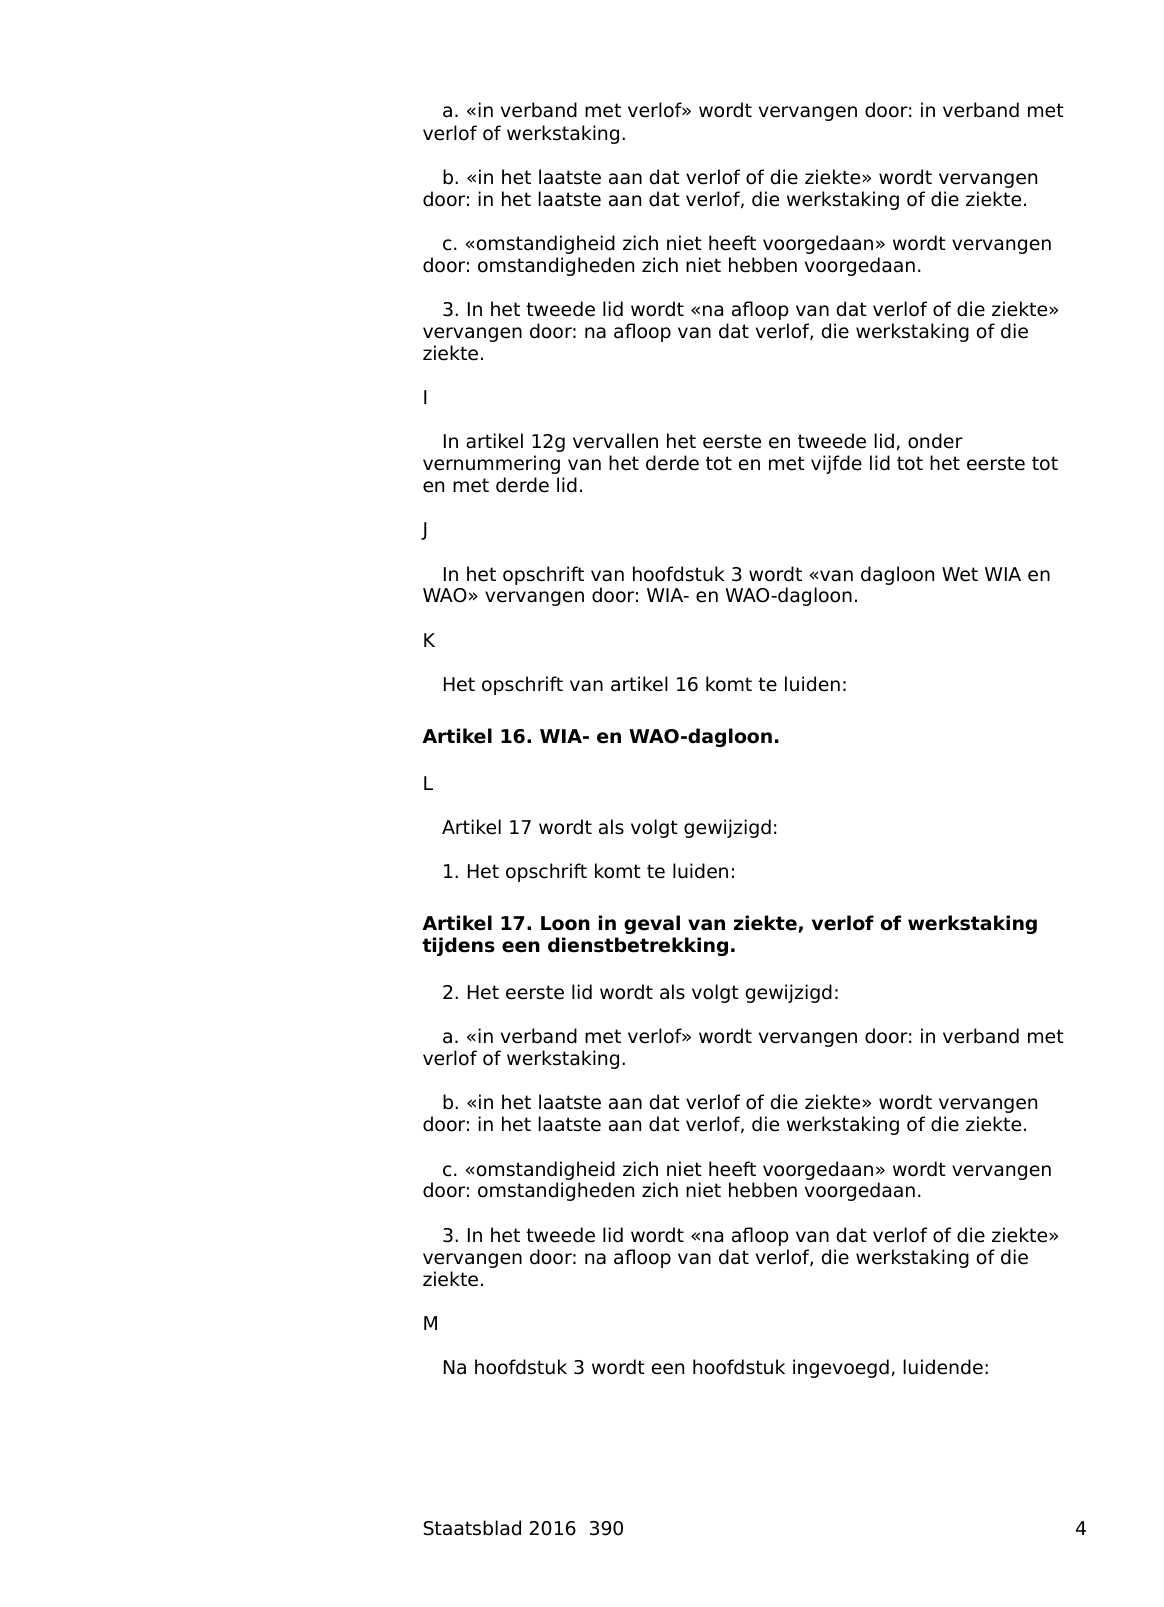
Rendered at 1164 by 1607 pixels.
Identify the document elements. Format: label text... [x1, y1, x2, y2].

text 2. Het eerste lid wordt als volgt gewijzigd: [422, 982, 1087, 1004]
text Artikel 17 wordt als volgt gewijzigd: [422, 817, 1087, 839]
text b. «in het laatste aan dat verlof of die ziekte» wordt vervangen door: in het laatste aan dat verlof, die werkstaking of die ziekte. [422, 167, 1087, 211]
text I [422, 387, 1087, 409]
text b. «in het laatste aan dat verlof of die ziekte» wordt vervangen door: in het laatste aan dat verlof, die werkstaking of die ziekte. [422, 1092, 1087, 1136]
text c. «omstandigheid zich niet heeft voorgedaan» wordt vervangen door: omstandigheden zich niet hebben voorgedaan. [422, 233, 1087, 277]
text a. «in verband met verlof» wordt vervangen door: in verband met verlof of werkstaking. [422, 1026, 1087, 1070]
text Na hoofdstuk 3 wordt een hoofdstuk ingevoegd, luidende: [422, 1357, 1087, 1379]
text M [422, 1313, 1087, 1335]
text J [422, 519, 1087, 541]
text 1. Het opschrift komt te luiden: [422, 861, 1087, 883]
text Het opschrift van artikel 16 komt te luiden: [422, 674, 1087, 696]
text c. «omstandigheid zich niet heeft voorgedaan» wordt vervangen door: omstandigheden zich niet hebben voorgedaan. [422, 1158, 1087, 1202]
text In artikel 12g vervallen het eerste en tweede lid, onder vernummering van het derde tot en met vijfde lid tot het eerste tot en met derde lid. [422, 431, 1087, 497]
subtitle Artikel 16. WIA- en WAO-dagloon. [422, 726, 1087, 748]
text 3. In het tweede lid wordt «na afloop van dat verlof of die ziekte» vervangen door: na afloop van dat verlof, die werkstaking of die ziekte. [422, 1224, 1087, 1291]
text a. «in verband met verlof» wordt vervangen door: in verband met verlof of werkstaking. [422, 100, 1087, 144]
text L [422, 773, 1087, 795]
subtitle Artikel 17. Loon in geval van ziekte, verlof of werkstaking tijdens een dienstbetrekking. [422, 913, 1087, 957]
text In het opschrift van hoofdstuk 3 wordt «van dagloon Wet WIA en WAO» vervangen door: WIA- en WAO-dagloon. [422, 563, 1087, 607]
text K [422, 629, 1087, 652]
text 3. In het tweede lid wordt «na afloop van dat verlof of die ziekte» vervangen door: na afloop van dat verlof, die werkstaking of die ziekte. [422, 299, 1087, 365]
